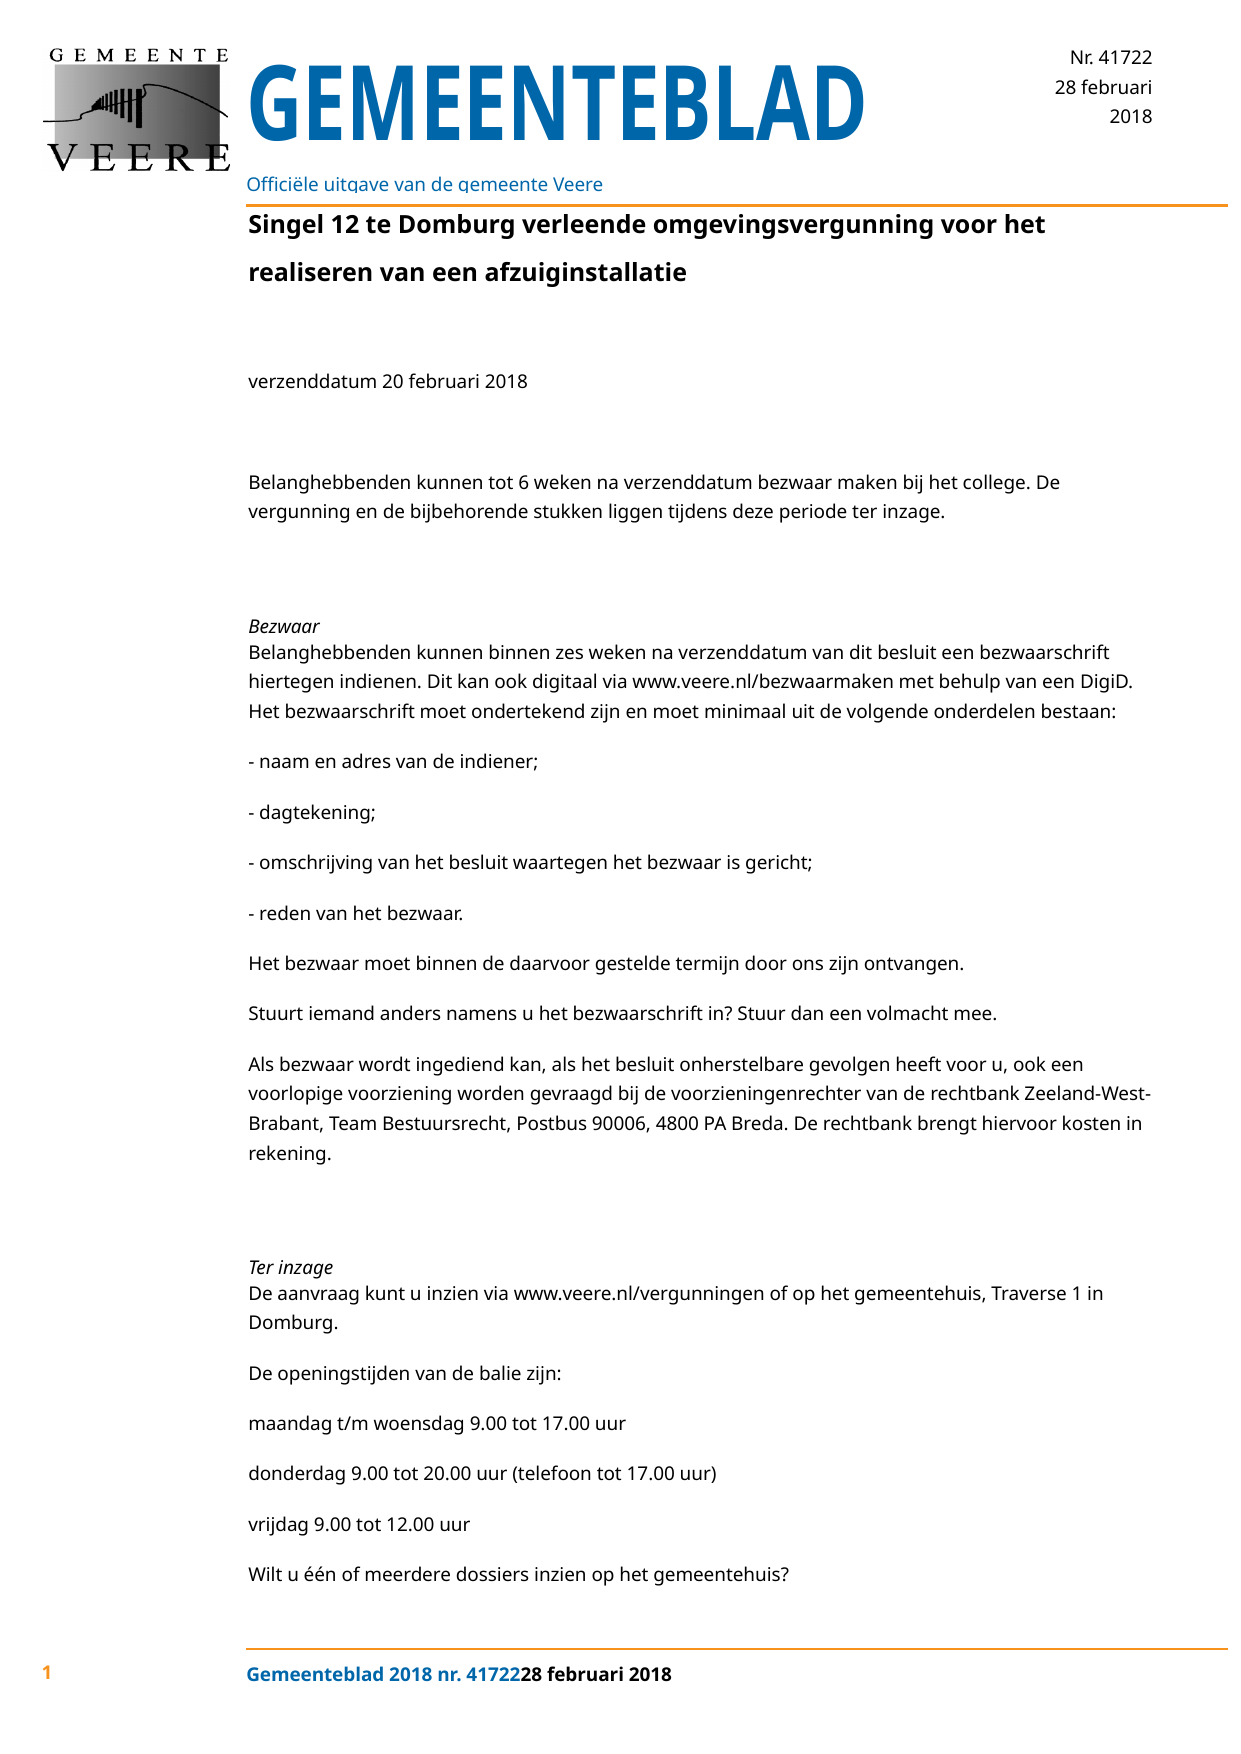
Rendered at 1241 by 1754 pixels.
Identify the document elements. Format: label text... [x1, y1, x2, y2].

text - omschrijving van het besluit waartegen het bezwaar is gericht; [248, 849, 1152, 875]
text Als bezwaar wordt ingediend kan, als het besluit onherstelbare gevolgen heeft voor u, ook een voorlopige voorziening worden gevraagd bij de voorzieningenrechter van de rechtbank Zeeland-West-Brabant, Team Bestuursrecht, Postbus 90006, 4800 PA Breda. De rechtbank brengt hiervoor kosten in rekening. [248, 1051, 1152, 1165]
text - dagtekening; [248, 799, 1152, 824]
text Ter inzage [248, 1254, 1152, 1280]
text vrijdag 9.00 tot 12.00 uur [248, 1511, 1152, 1537]
text Belanghebbenden kunnen tot 6 weken na verzenddatum bezwaar maken bij het college. De vergunning en de bijbehorende stukken liggen tijdens deze periode ter inzage. [248, 469, 1152, 524]
text - naam en adres van de indiener; [248, 748, 1152, 774]
text donderdag 9.00 tot 20.00 uur (telefoon tot 17.00 uur) [248, 1461, 1152, 1486]
text Singel 12 te Domburg verleende omgevingsvergunning voor het realiseren van een afzuiginstallatie [248, 207, 1152, 288]
text Het bezwaar moet binnen de daarvoor gestelde termijn door ons zijn ontvangen. [248, 950, 1152, 976]
text - reden van het bezwaar. [248, 900, 1152, 925]
text Belanghebbenden kunnen binnen zes weken na verzenddatum van dit besluit een bezwaarschrift hiertegen indienen. Dit kan ook digitaal via www.veere.nl/bezwaarmaken met behulp van een DigiD. Het bezwaarschrift moet ondertekend zijn en moet minimaal uit de volgende onderdelen bestaan: [248, 639, 1152, 724]
text Wilt u één of meerdere dossiers inzien op het gemeentehuis? [248, 1561, 1152, 1587]
text Bezwaar [248, 613, 1152, 639]
picture [41, 47, 231, 172]
text verzenddatum 20 februari 2018 [248, 368, 1152, 394]
text De openingstijden van de balie zijn: [248, 1360, 1152, 1386]
text maandag t/m woensdag 9.00 tot 17.00 uur [248, 1410, 1152, 1436]
text Stuurt iemand anders namens u het bezwaarschrift in? Stuur dan een volmacht mee. [248, 1001, 1152, 1026]
text De aanvraag kunt u inzien via www.veere.nl/vergunningen of op het gemeentehuis, Traverse 1 in Domburg. [248, 1280, 1152, 1335]
